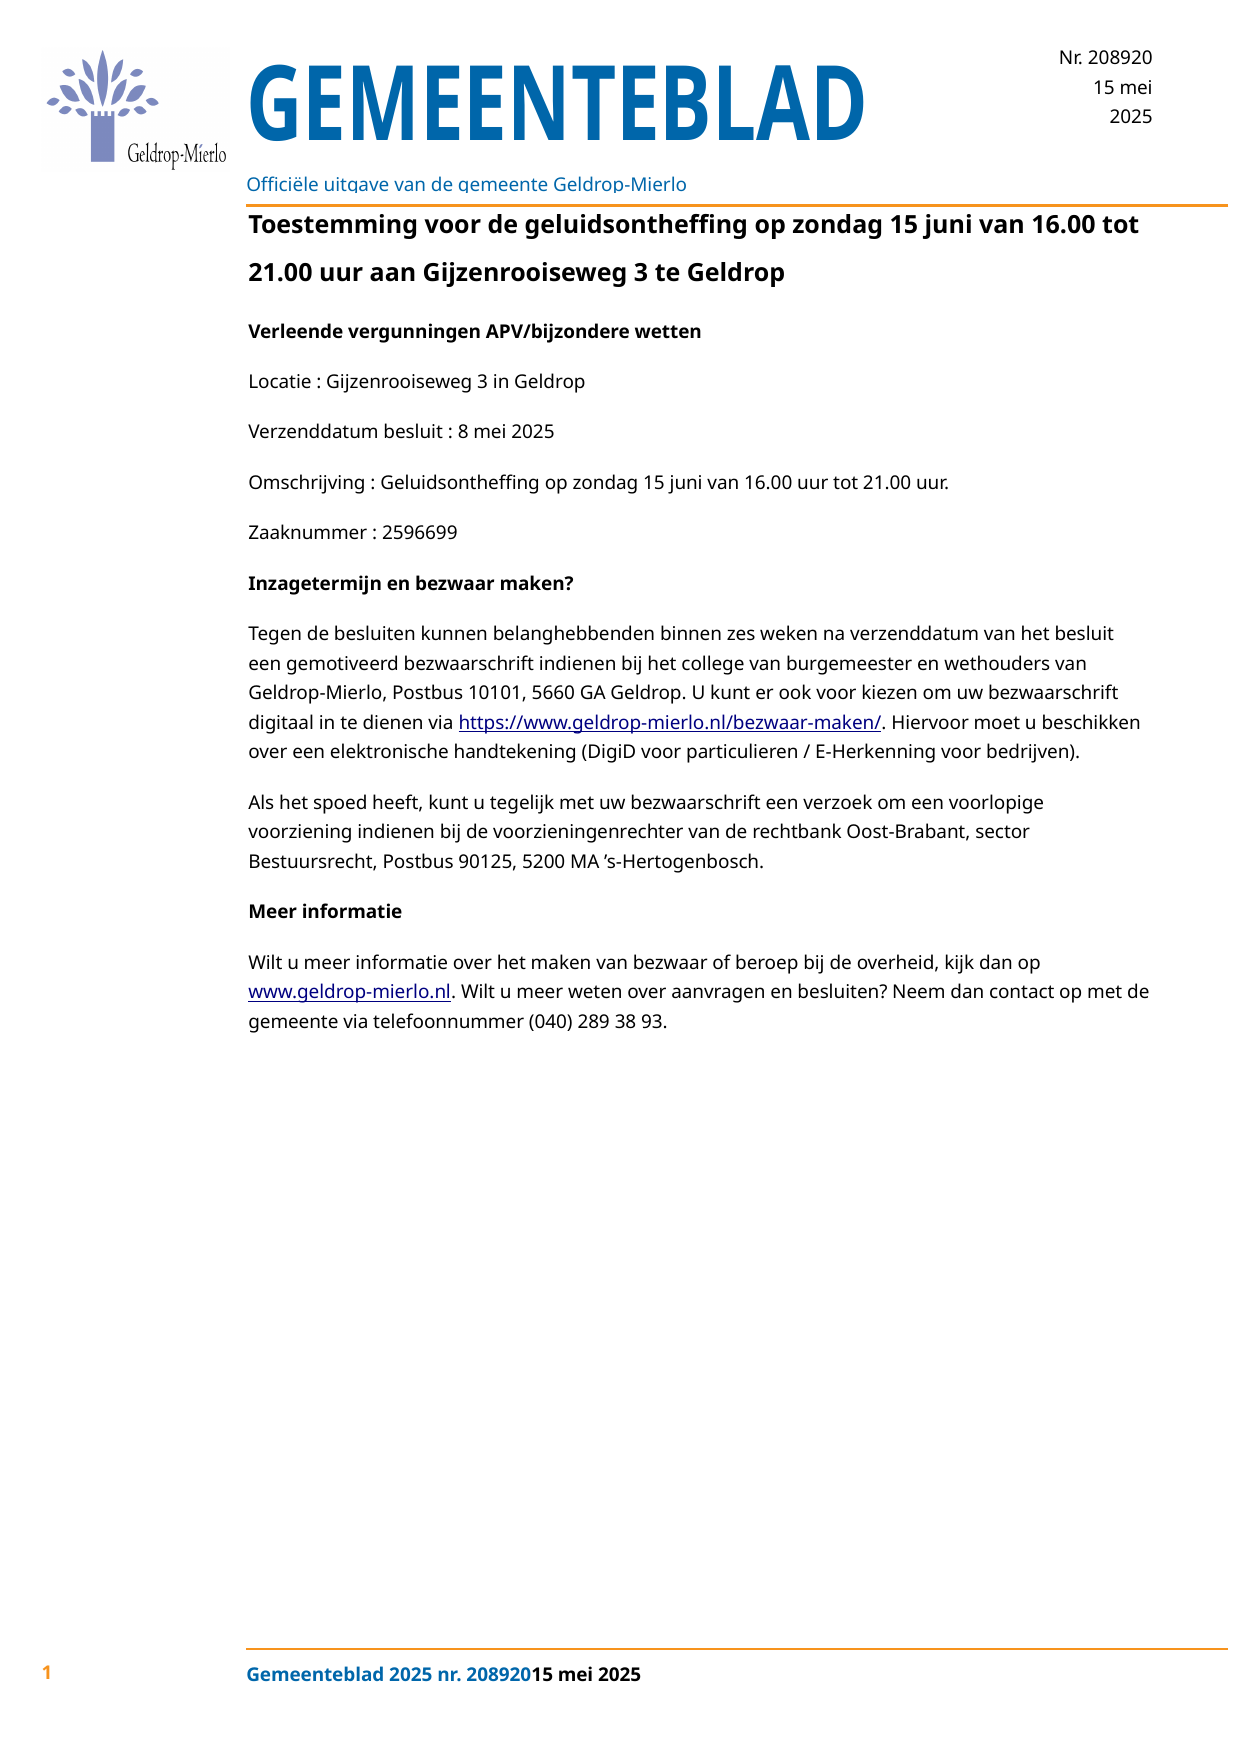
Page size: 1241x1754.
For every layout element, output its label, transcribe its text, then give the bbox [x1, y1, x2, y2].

text Verzenddatum besluit : 8 mei 2025 [248, 419, 1152, 444]
text Als het spoed heeft, kunt u tegelijk met uw bezwaarschrift een verzoek om een voorlopige voorziening indienen bij de voorzieningenrechter van de rechtbank Oost-Brabant, sector Bestuursrecht, Postbus 90125, 5200 MA ’s-Hertogenbosch. [248, 789, 1152, 874]
text Toestemming voor de geluidsontheffing op zondag 15 juni van 16.00 tot 21.00 uur aan Gijzenrooiseweg 3 te Geldrop [248, 207, 1152, 288]
text Omschrijving : Geluidsontheffing op zondag 15 juni van 16.00 uur tot 21.00 uur. [248, 469, 1152, 495]
text Zaaknummer : 2596699 [248, 519, 1152, 545]
text Tegen de besluiten kunnen belanghebbenden binnen zes weken na verzenddatum van het besluit een gemotiveerd bezwaarschrift indienen bij het college van burgemeester en wethouders van Geldrop-Mierlo, Postbus 10101, 5660 GA Geldrop. U kunt er ook voor kiezen om uw bezwaarschrift digitaal in te dienen via https://www.geldrop-mierlo.nl/bezwaar-maken/. Hiervoor moet u beschikken over een elektronische handtekening (DigiD voor particulieren / E-Herkenning voor bedrijven). [248, 620, 1152, 764]
text Verleende vergunningen APV/bijzondere wetten [248, 318, 1152, 344]
text Locatie : Gijzenrooiseweg 3 in Geldrop [248, 368, 1152, 394]
text Wilt u meer informatie over het maken van bezwaar of beroep bij de overheid, kijk dan op www.geldrop-mierlo.nl. Wilt u meer weten over aanvragen en besluiten? Neem dan contact op met de gemeente via telefoonnummer (040) 289 38 93. [248, 949, 1152, 1034]
picture [41, 47, 231, 172]
text Meer informatie [248, 899, 1152, 924]
text Inzagetermijn en bezwaar maken? [248, 570, 1152, 596]
